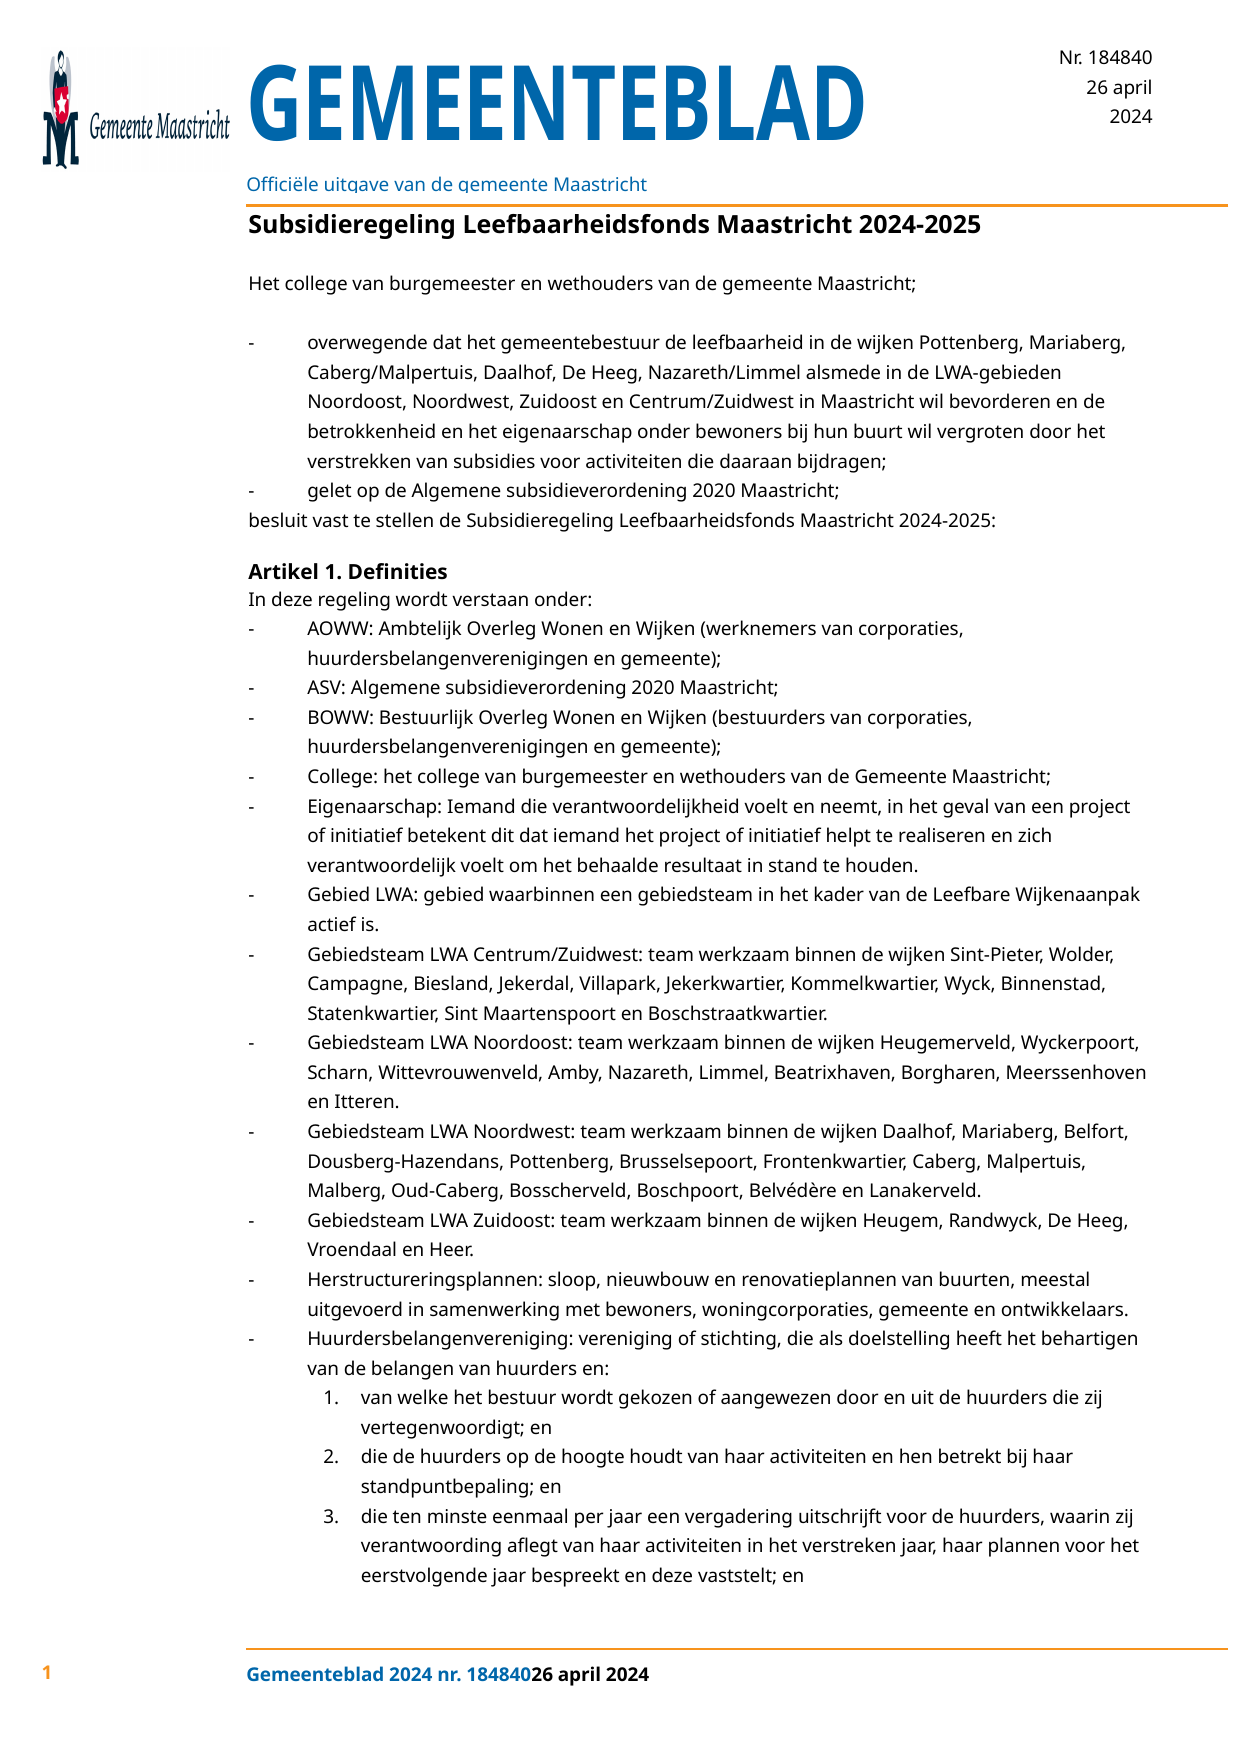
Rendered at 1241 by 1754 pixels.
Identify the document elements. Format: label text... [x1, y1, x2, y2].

text Het college van burgemeester en wethouders van de gemeente Maastricht; [248, 270, 1152, 296]
list Huurdersbelangenvereniging: vereniging of stichting, die als doelstelling heeft het behartigen van de belangen van huurders en: [248, 1325, 1152, 1381]
picture [41, 47, 231, 172]
list overwegende dat het gemeentebestuur de leefbaarheid in de wijken Pottenberg, Mariaberg, Caberg/Malpertuis, Daalhof, De Heeg, Nazareth/Limmel alsmede in de LWA-gebieden Noordoost, Noordwest, Zuidoost en Centrum/Zuidwest in Maastricht wil bevorderen en de betrokkenheid en het eigenaarschap onder bewoners bij hun buurt wil vergroten door het verstrekken van subsidies voor activiteiten die daaraan bijdragen; [248, 329, 1152, 473]
list gelet op de Algemene subsidieverordening 2020 Maastricht; [248, 477, 1152, 503]
list ASV: Algemene subsidieverordening 2020 Maastricht; [248, 674, 1152, 700]
list Gebiedsteam LWA Centrum/Zuidwest: team werkzaam binnen de wijken Sint-Pieter, Wolder, Campagne, Biesland, Jekerdal, Villapark, Jekerkwartier, Kommelkwartier, Wyck, Binnenstad, Statenkwartier, Sint Maartenspoort en Boschstraatkwartier. [248, 941, 1152, 1026]
text Artikel 1. Definities [248, 557, 1152, 586]
list College: het college van burgemeester en wethouders van de Gemeente Maastricht; [248, 763, 1152, 789]
text Subsidieregeling Leefbaarheidsfonds Maastricht 2024-2025 [248, 207, 1152, 241]
list Gebied LWA: gebied waarbinnen een gebiedsteam in het kader van de Leefbare Wijkenaanpak actief is. [248, 882, 1152, 937]
text In deze regeling wordt verstaan onder: [248, 586, 1152, 612]
list Eigenaarschap: Iemand die verantwoordelijkheid voelt en neemt, in het geval van een project of initiatief betekent dit dat iemand het project of initiatief helpt te realiseren en zich verantwoordelijk voelt om het behaalde resultaat in stand te houden. [248, 793, 1152, 878]
list BOWW: Bestuurlijk Overleg Wonen en Wijken (bestuurders van corporaties, huurdersbelangenverenigingen en gemeente); [248, 704, 1152, 759]
list Gebiedsteam LWA Zuidoost: team werkzaam binnen de wijken Heugem, Randwyck, De Heeg, Vroendaal en Heer. [248, 1207, 1152, 1262]
list AOWW: Ambtelijk Overleg Wonen en Wijken (werknemers van corporaties, huurdersbelangenverenigingen en gemeente); [248, 615, 1152, 671]
list van welke het bestuur wordt gekozen of aangewezen door en uit de huurders die zij vertegenwoordigt; en [323, 1384, 1152, 1440]
text besluit vast te stellen de Subsidieregeling Leefbaarheidsfonds Maastricht 2024-2025: [248, 507, 1152, 533]
list die ten minste eenmaal per jaar een vergadering uitschrijft voor de huurders, waarin zij verantwoording aflegt van haar activiteiten in het verstreken jaar, haar plannen voor het eerstvolgende jaar bespreekt en deze vaststelt; en [323, 1503, 1152, 1588]
list Gebiedsteam LWA Noordwest: team werkzaam binnen de wijken Daalhof, Mariaberg, Belfort, Dousberg-Hazendans, Pottenberg, Brusselsepoort, Frontenkwartier, Caberg, Malpertuis, Malberg, Oud-Caberg, Bosscherveld, Boschpoort, Belvédère en Lanakerveld. [248, 1118, 1152, 1203]
list Herstructureringsplannen: sloop, nieuwbouw en renovatieplannen van buurten, meestal uitgevoerd in samenwerking met bewoners, woningcorporaties, gemeente en ontwikkelaars. [248, 1266, 1152, 1322]
list die de huurders op de hoogte houdt van haar activiteiten en hen betrekt bij haar standpuntbepaling; en [323, 1444, 1152, 1499]
list Gebiedsteam LWA Noordoost: team werkzaam binnen de wijken Heugemerveld, Wyckerpoort, Scharn, Wittevrouwenveld, Amby, Nazareth, Limmel, Beatrixhaven, Borgharen, Meerssenhoven en Itteren. [248, 1029, 1152, 1114]
